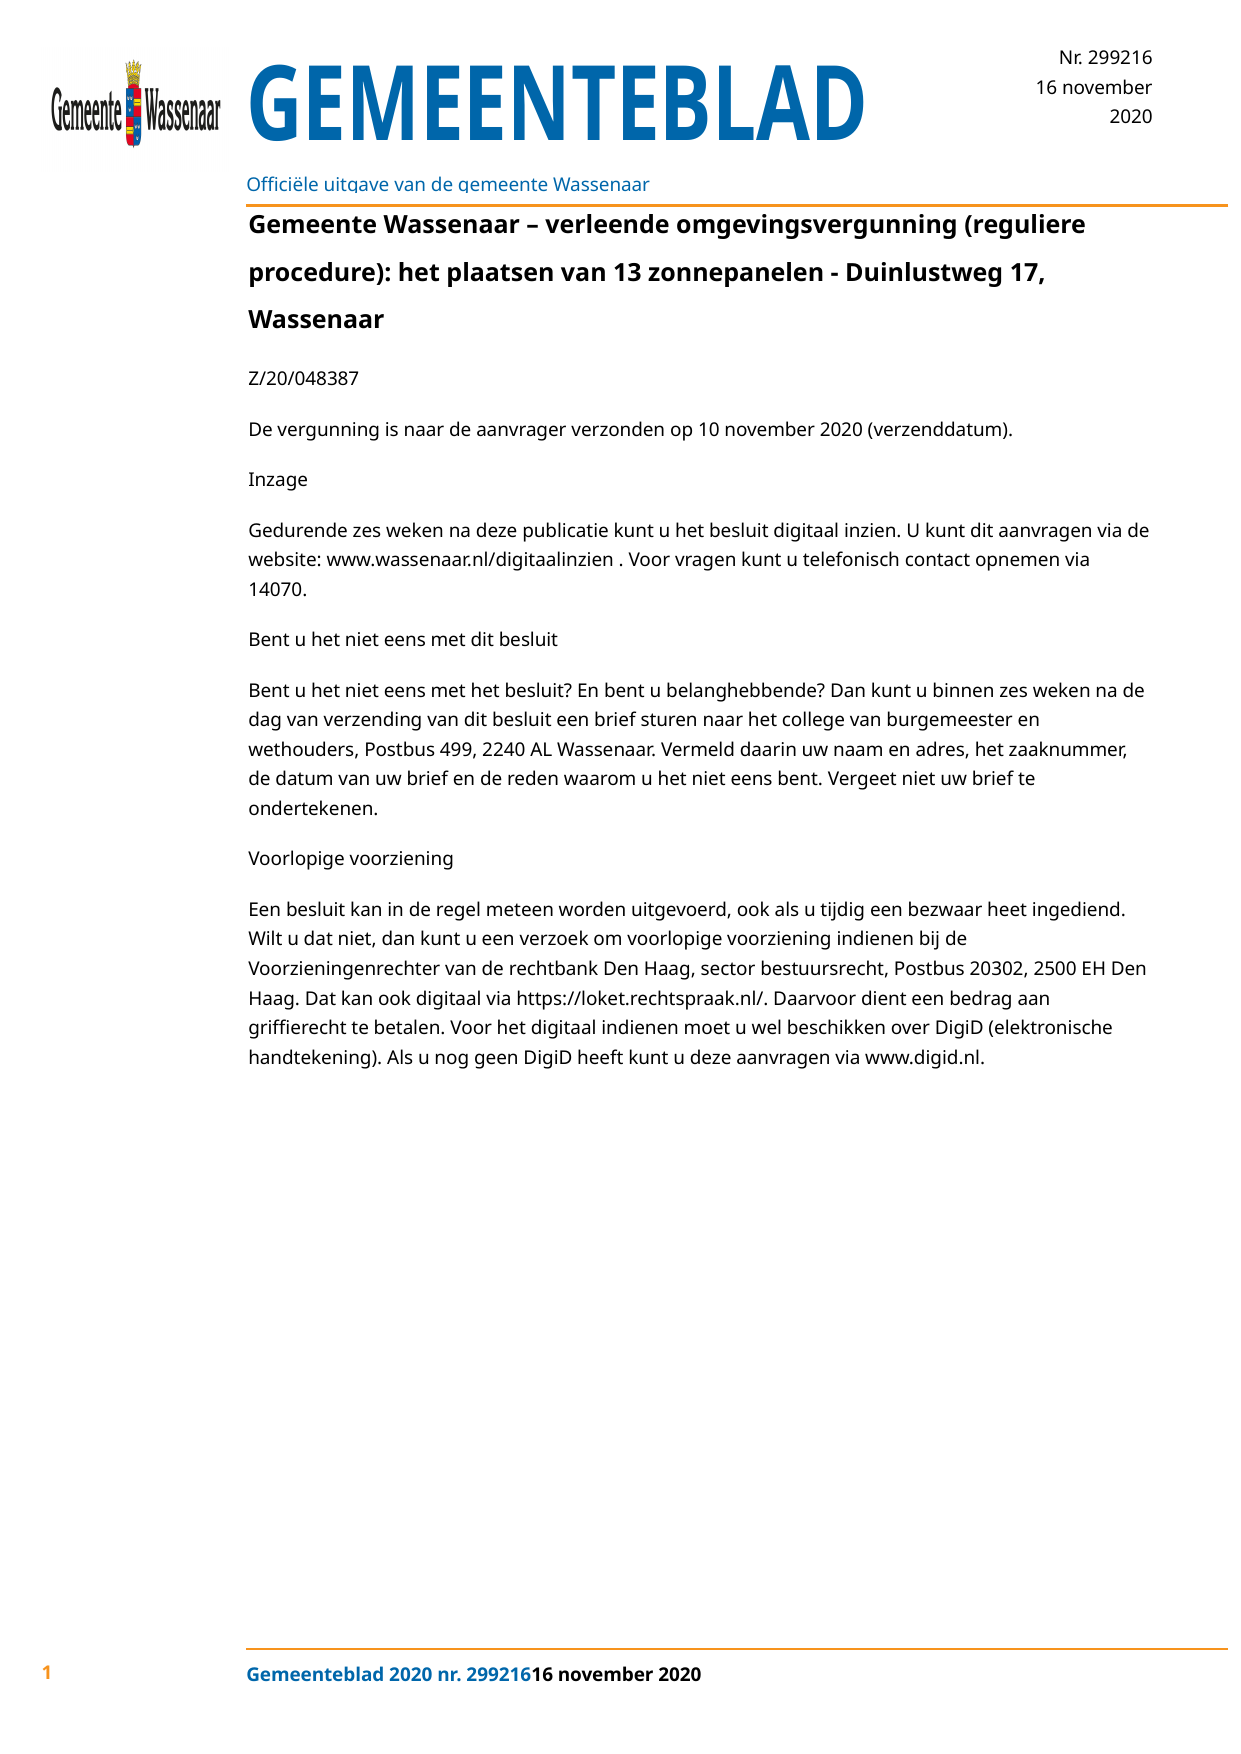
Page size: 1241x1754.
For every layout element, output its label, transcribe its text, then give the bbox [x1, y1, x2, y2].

text Z/20/048387 [248, 366, 1152, 391]
text Een besluit kan in de regel meteen worden uitgevoerd, ook als u tijdig een bezwaar heet ingediend. Wilt u dat niet, dan kunt u een verzoek om voorlopige voorziening indienen bij de Voorzieningenrechter van de rechtbank Den Haag, sector bestuursrecht, Postbus 20302, 2500 EH Den Haag. Dat kan ook digitaal via https://loket.rechtspraak.nl/. Daarvoor dient een bedrag aan griffierecht te betalen. Voor het digitaal indienen moet u wel beschikken over DigiD (elektronische handtekening). Als u nog geen DigiD heeft kunt u deze aanvragen via www.digid.nl. [248, 896, 1152, 1069]
text De vergunning is naar de aanvrager verzonden op 10 november 2020 (verzenddatum). [248, 416, 1152, 442]
text Inzage [248, 466, 1152, 492]
text Gemeente Wassenaar – verleende omgevingsvergunning (reguliere procedure): het plaatsen van 13 zonnepanelen - Duinlustweg 17, Wassenaar [248, 207, 1152, 336]
text Bent u het niet eens met het besluit? En bent u belanghebbende? Dan kunt u binnen zes weken na de dag van verzending van dit besluit een brief sturen naar het college van burgemeester en wethouders, Postbus 499, 2240 AL Wassenaar. Vermeld daarin uw naam en adres, het zaaknummer, de datum van uw brief en de reden waarom u het niet eens bent. Vergeet niet uw brief te ondertekenen. [248, 677, 1152, 821]
picture [41, 47, 231, 172]
text Bent u het niet eens met dit besluit [248, 626, 1152, 652]
text Gedurende zes weken na deze publicatie kunt u het besluit digitaal inzien. U kunt dit aanvragen via de website: www.wassenaar.nl/digitaalinzien . Voor vragen kunt u telefonisch contact opnemen via 14070. [248, 517, 1152, 602]
text Voorlopige voorziening [248, 846, 1152, 871]
